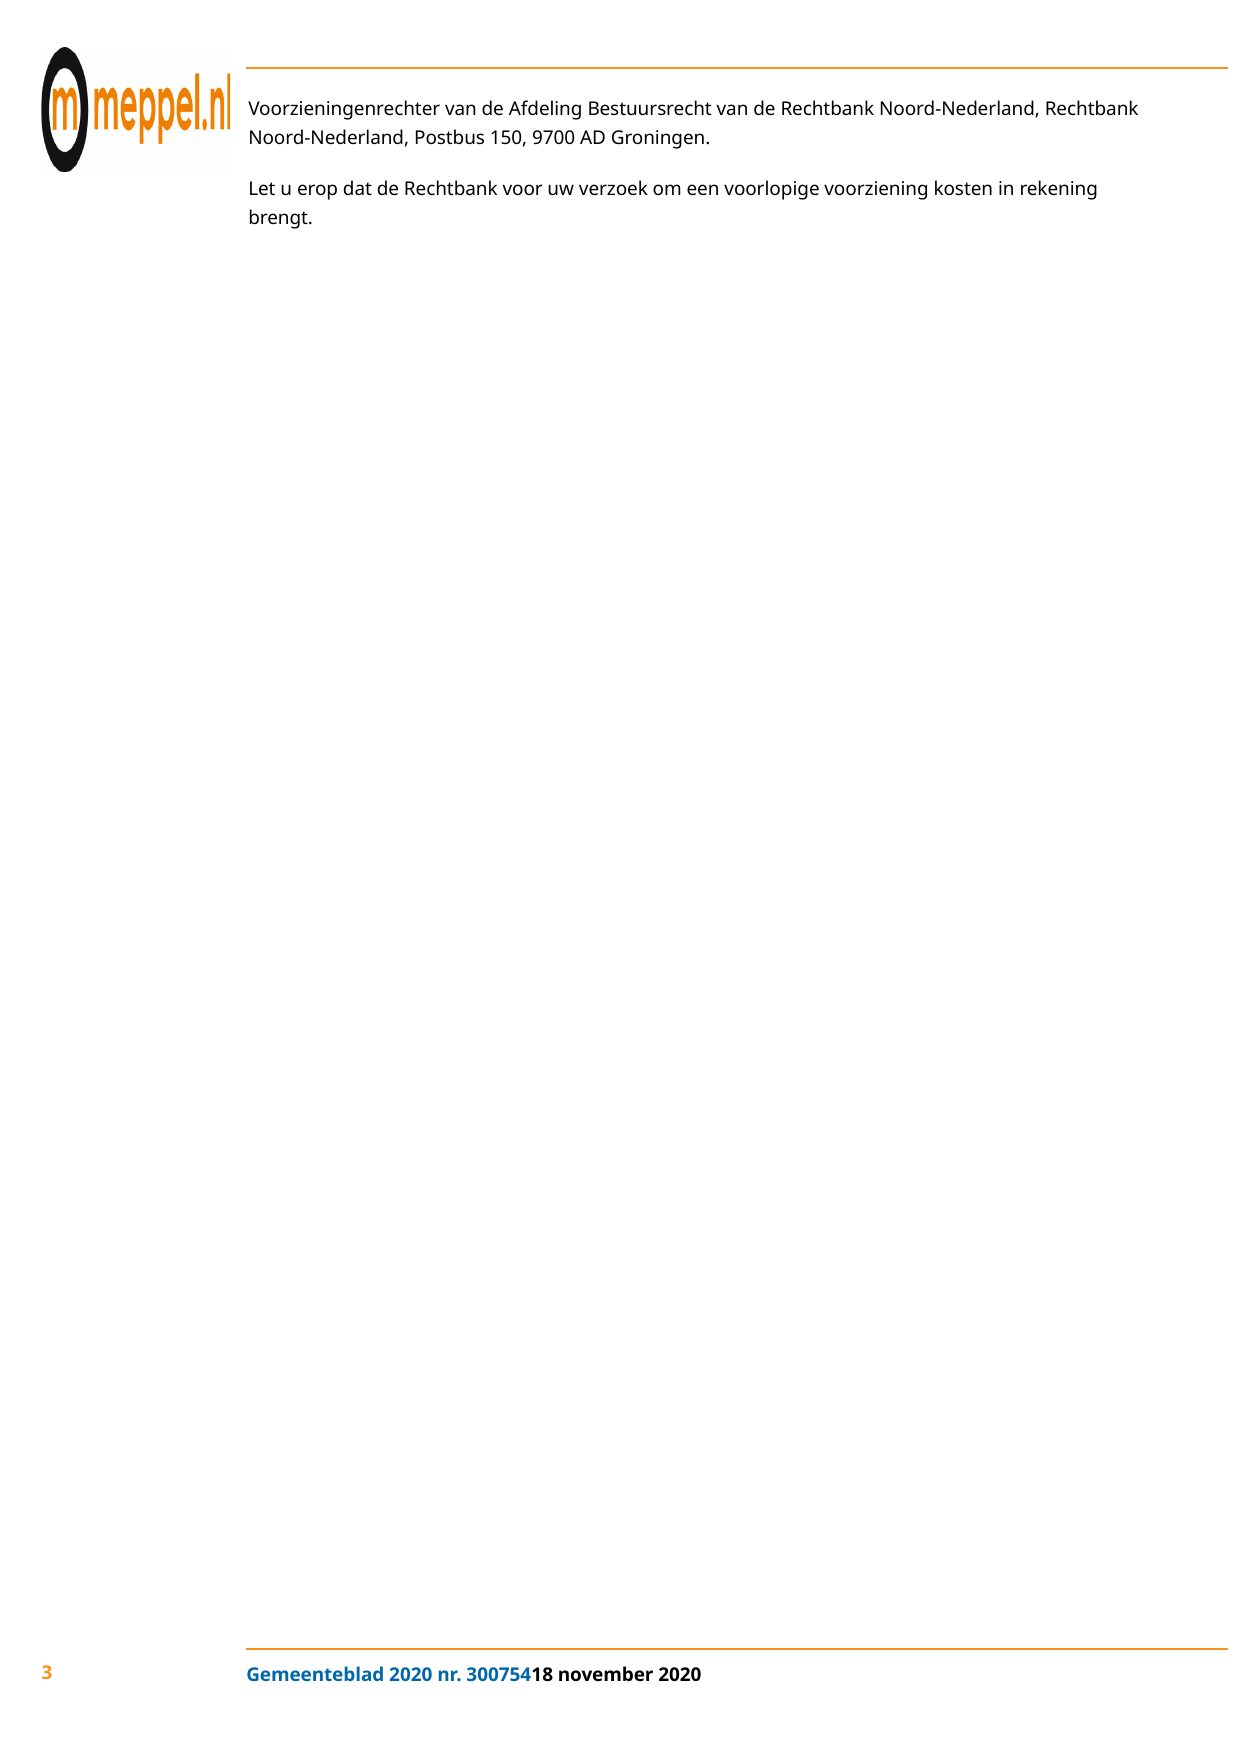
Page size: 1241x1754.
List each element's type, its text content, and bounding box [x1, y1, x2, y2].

picture [41, 47, 231, 172]
text Voorzieningenrechter van de Afdeling Bestuursrecht van de Rechtbank Noord-Nederland, Rechtbank Noord-Nederland, Postbus 150, 9700 AD Groningen. [248, 95, 1152, 150]
text Let u erop dat de Rechtbank voor uw verzoek om een voorlopige voorziening kosten in rekening brengt. [248, 175, 1152, 230]
